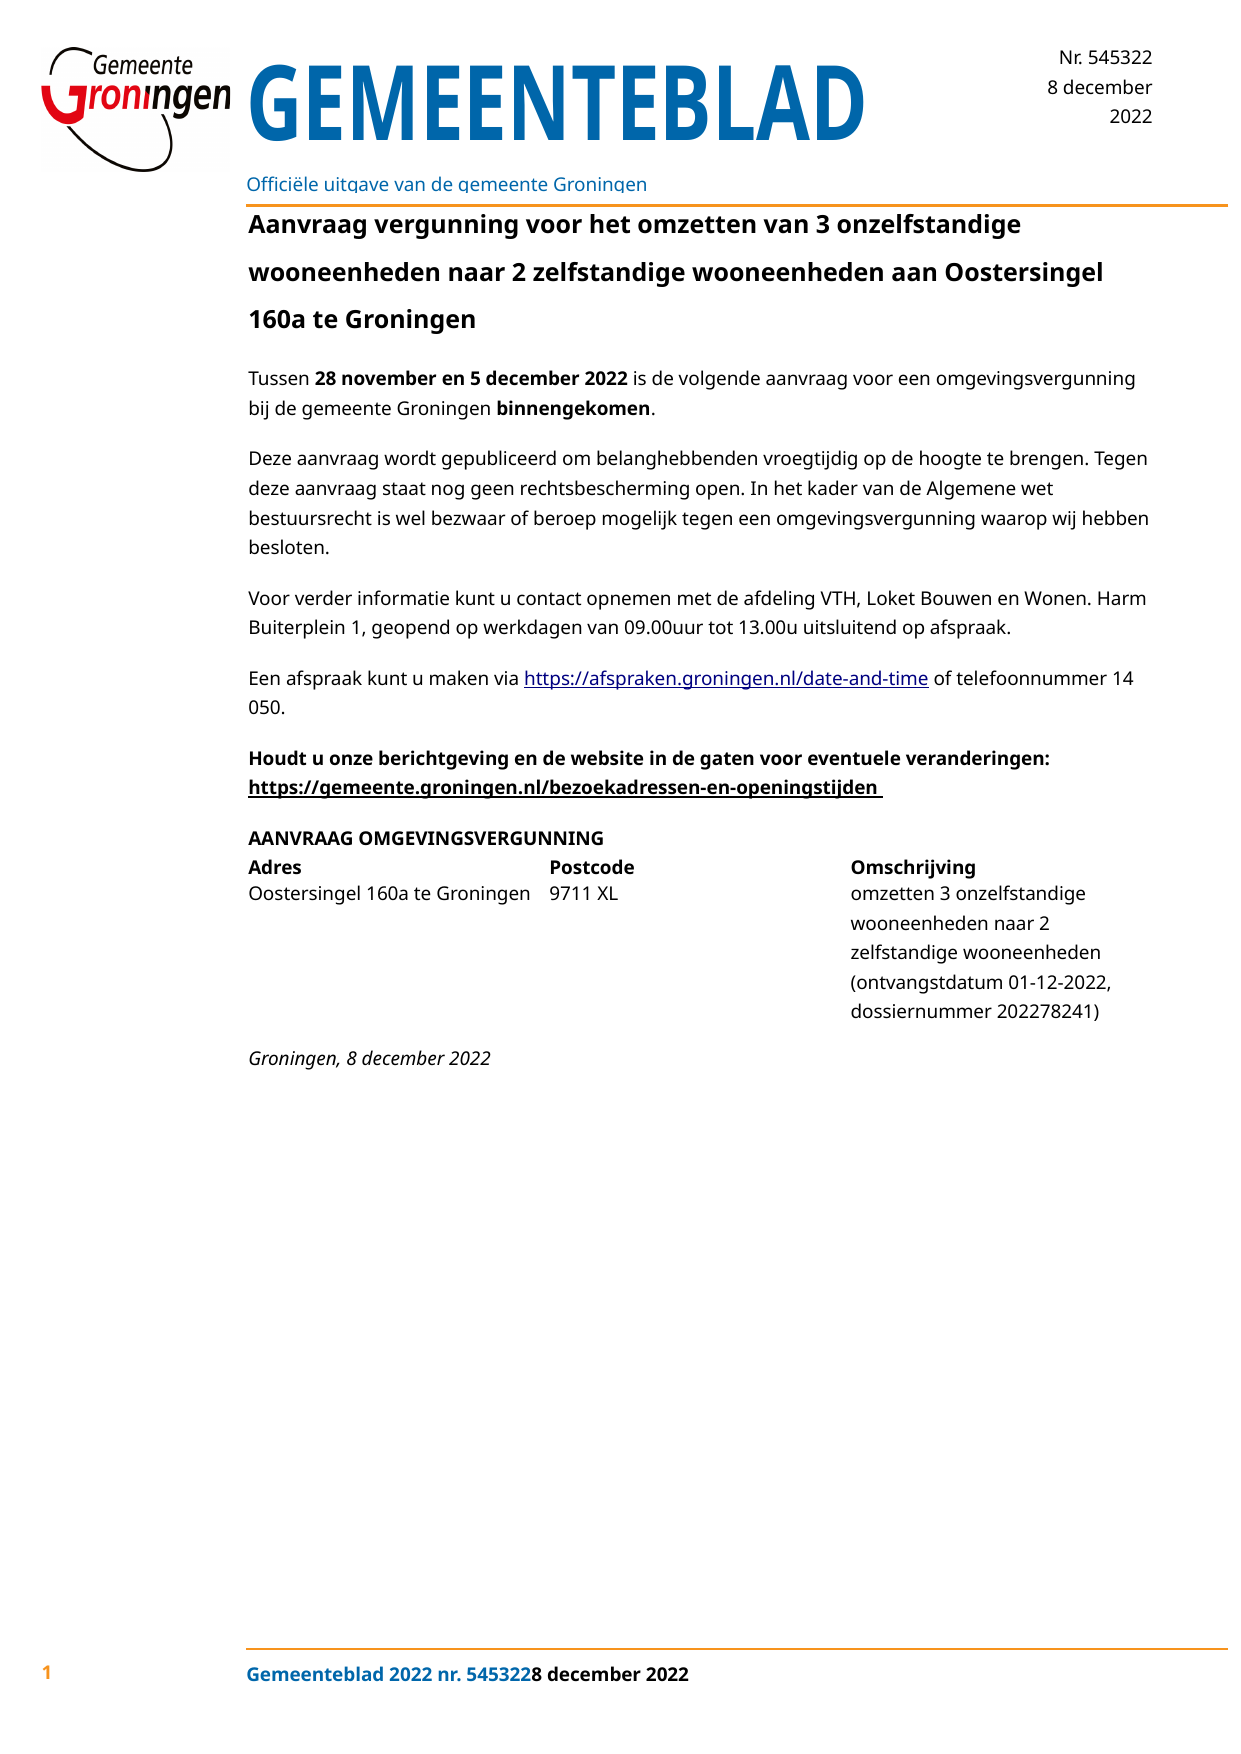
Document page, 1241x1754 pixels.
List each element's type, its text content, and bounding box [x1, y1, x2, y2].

text Tussen 28 november en 5 december 2022 is de volgende aanvraag voor een omgevingsvergunning bij de gemeente Groningen binnengekomen. [248, 366, 1152, 421]
text Voor verder informatie kunt u contact opnemen met de afdeling VTH, Loket Bouwen en Wonen. Harm Buiterplein 1, geopend op werkdagen van 09.00uur tot 13.00u uitsluitend op afspraak. [248, 585, 1152, 640]
text Groningen, 8 december 2022 [248, 1046, 1152, 1071]
table_header Omschrijving [850, 854, 1152, 880]
text Deze aanvraag wordt gepubliceerd om belanghebbenden vroegtijdig op de hoogte te brengen. Tegen deze aanvraag staat nog geen rechtsbescherming open. In het kader van de Algemene wet bestuursrecht is wel bezwaar of beroep mogelijk tegen een omgevingsvergunning waarop wij hebben besloten. [248, 446, 1152, 560]
table_header Postcode [549, 854, 850, 880]
text AANVRAAG OMGEVINGSVERGUNNING [248, 825, 1152, 850]
table_header Adres [248, 854, 549, 880]
text Aanvraag vergunning voor het omzetten van 3 onzelfstandige wooneenheden naar 2 zelfstandige wooneenheden aan Oostersingel 160a te Groningen [248, 207, 1152, 336]
text Een afspraak kunt u maken via https://afspraken.groningen.nl/date-and-time of telefoonnummer 14 050. [248, 665, 1152, 720]
picture [41, 47, 231, 172]
table_cell omzetten 3 onzelfstandige wooneenheden naar 2 zelfstandige wooneenheden (ontvangstdatum 01-12-2022, dossiernummer 202278241) [850, 880, 1152, 1024]
table_cell Oostersingel 160a te Groningen [248, 880, 549, 1024]
text Houdt u onze berichtgeving en de website in de gaten voor eventuele veranderingen: https://gemeente.groningen.nl/bezoekadressen-en-openingstijden [248, 745, 1152, 800]
table_cell 9711 XL [549, 880, 850, 1024]
